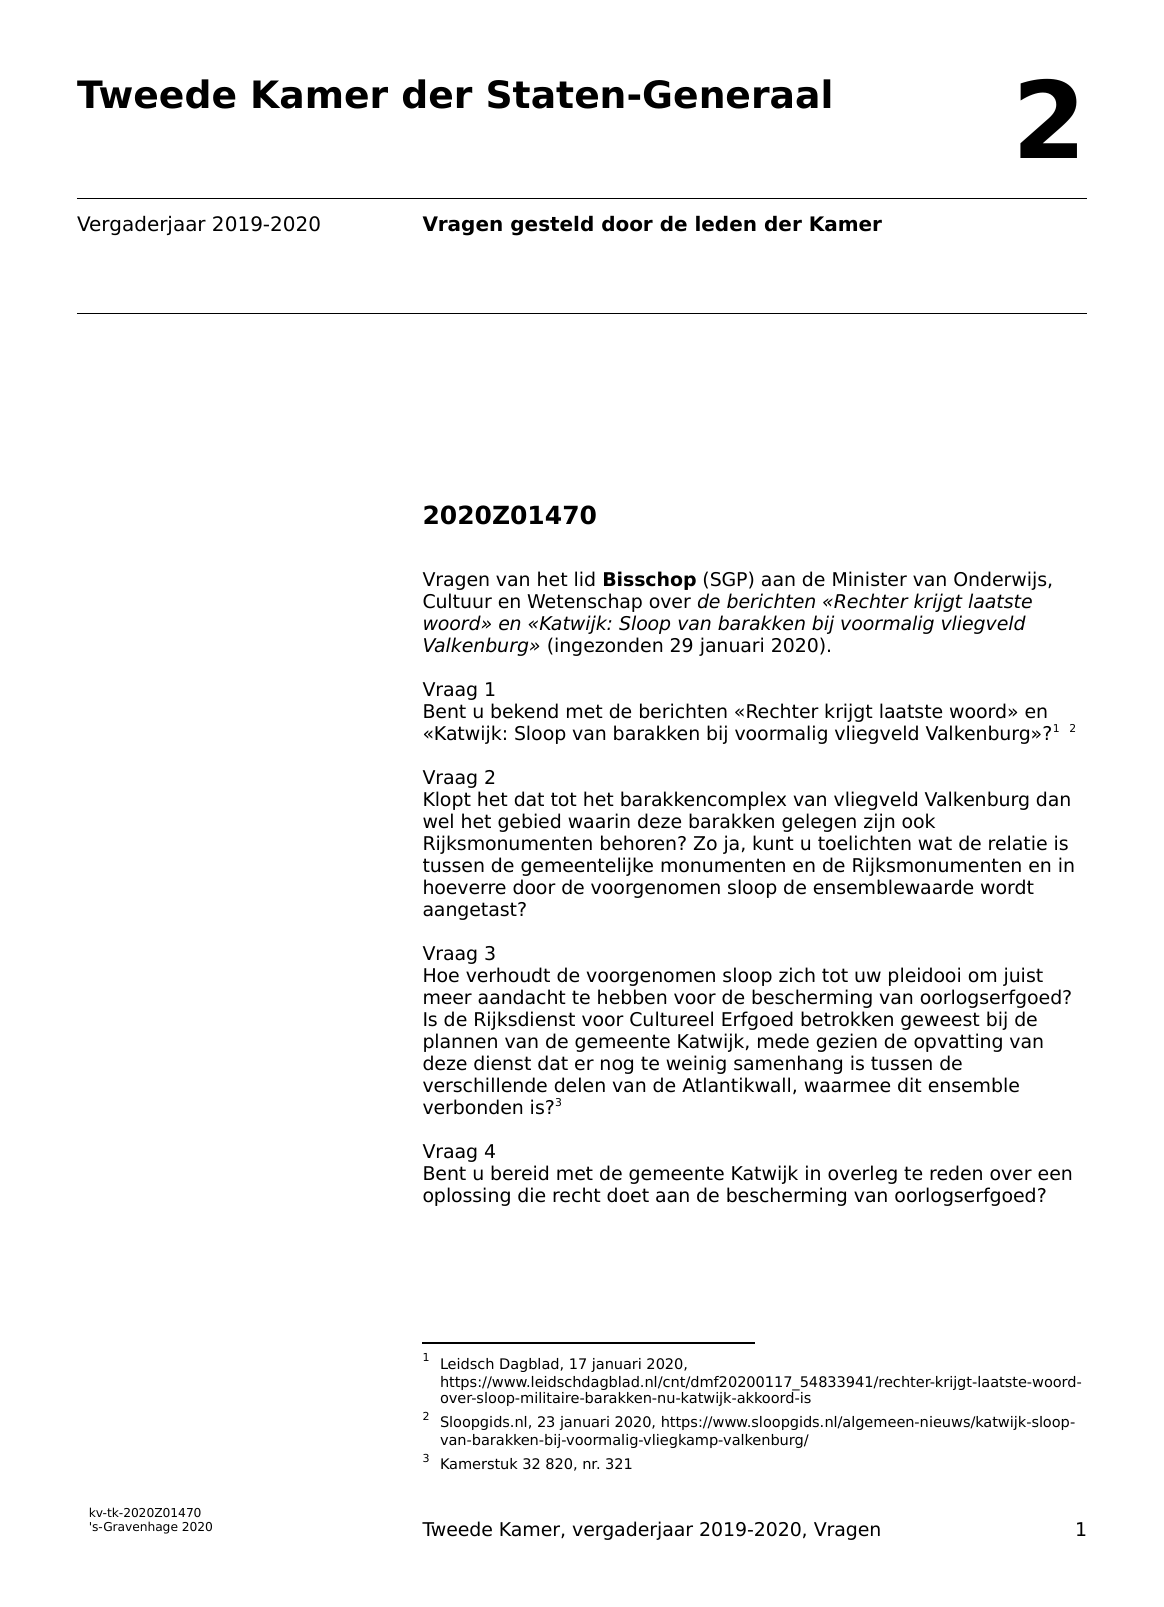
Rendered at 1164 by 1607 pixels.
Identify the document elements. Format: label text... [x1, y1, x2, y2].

text Bent u bekend met de berichten «Rechter krijgt laatste woord» en «Katwijk: Sloop van barakken bij voormalig vliegveld Valkenburg»? [422, 701, 1087, 745]
table_header Tweede Kamer der Staten-Generaal [77, 59, 886, 198]
text Vraag 4 [422, 1141, 1087, 1163]
table_header 2 [886, 59, 1087, 198]
table_cell Vergaderjaar 2019-2020 [77, 199, 422, 313]
text Kamerstuk 32 820, nr. 321 [422, 1452, 1087, 1474]
text Sloopgids.nl, 23 januari 2020, https://www.sloopgids.nl/algemeen-nieuws/katwijk-sloop-van-barakken-bij-voormalig-vliegkamp-valkenburg/ [422, 1410, 1087, 1449]
text Vraag 1 [422, 679, 1087, 701]
text Vraag 2 [422, 767, 1087, 789]
text Vraag 3 [422, 943, 1087, 965]
text 2020Z01470 [422, 501, 1087, 531]
text Leidsch Dagblad, 17 januari 2020, https://www.leidschdagblad.nl/cnt/dmf20200117_54833941/rechter-krijgt-laatste-woord-over-sloop-militaire-barakken-nu-katwijk-akkoord-is [422, 1352, 1087, 1407]
text kv-tk-2020Z01470 [88, 1506, 323, 1520]
text Hoe verhoudt de voorgenomen sloop zich tot uw pleidooi om juist meer aandacht te hebben voor de bescherming van oorlogserfgoed? Is de Rijksdienst voor Cultureel Erfgoed betrokken geweest bij de plannen van de gemeente Katwijk, mede gezien de opvatting van deze dienst dat er nog te weinig samenhang is tussen de verschillende delen van de Atlantikwall, waarmee dit ensemble verbonden is? [422, 965, 1087, 1119]
text Vragen van het lid Bisschop (SGP) aan de Minister van Onderwijs, Cultuur en Wetenschap over de berichten «Rechter krijgt laatste woord» en «Katwijk: Sloop van barakken bij voormalig vliegveld Valkenburg» (ingezonden 29 januari 2020). [422, 569, 1087, 657]
text Bent u bereid met de gemeente Katwijk in overleg te reden over een oplossing die recht doet aan de bescherming van oorlogserfgoed? [422, 1163, 1087, 1207]
text Klopt het dat tot het barakkencomplex van vliegveld Valkenburg dan wel het gebied waarin deze barakken gelegen zijn ook Rijksmonumenten behoren? Zo ja, kunt u toelichten wat de relatie is tussen de gemeentelijke monumenten en de Rijksmonumenten en in hoeverre door de voorgenomen sloop de ensemblewaarde wordt aangetast? [422, 789, 1087, 921]
table_cell Vragen gesteld door de leden der Kamer [422, 199, 1087, 313]
text 's-Gravenhage 2020 [88, 1520, 323, 1534]
